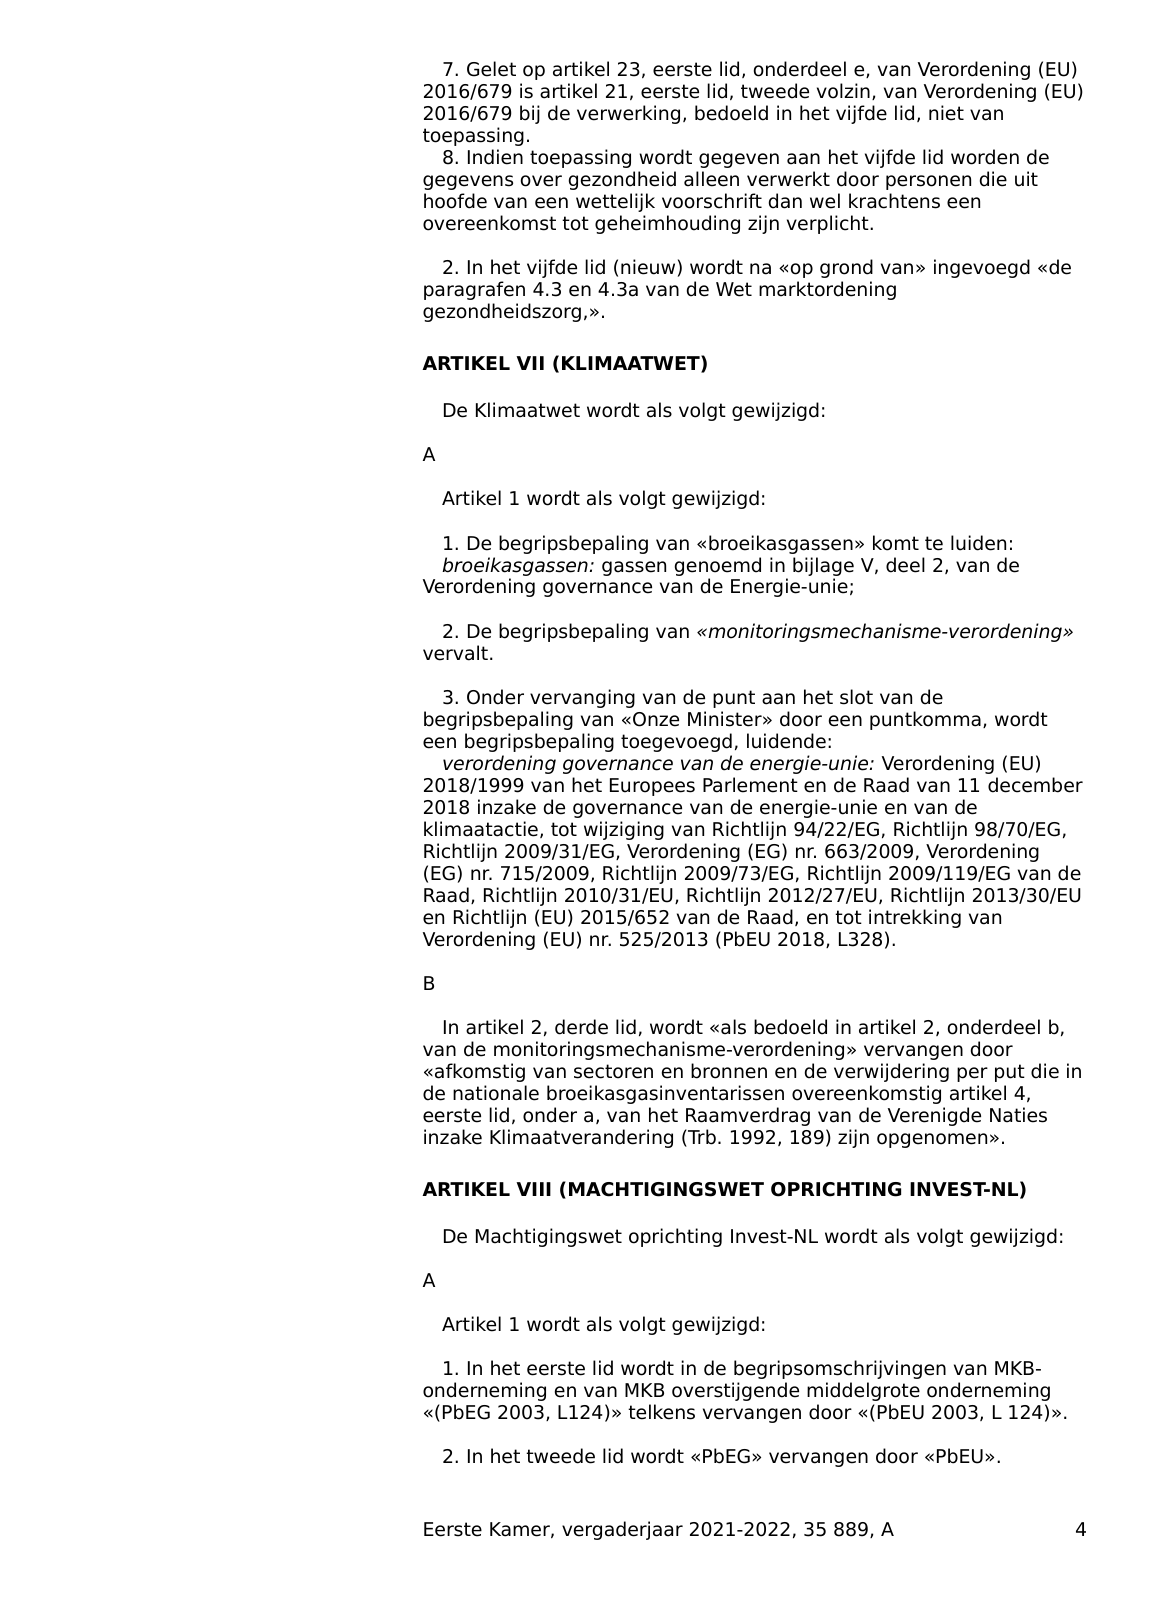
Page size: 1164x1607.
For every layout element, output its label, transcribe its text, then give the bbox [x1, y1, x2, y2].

text 1. In het eerste lid wordt in de begripsomschrijvingen van MKB-onderneming en van MKB overstijgende middelgrote onderneming «(PbEG 2003, L124)» telkens vervangen door «(PbEU 2003, L 124)». [422, 1358, 1087, 1424]
text De Machtigingswet oprichting Invest-NL wordt als volgt gewijzigd: [422, 1226, 1087, 1248]
text In artikel 2, derde lid, wordt «als bedoeld in artikel 2, onderdeel b, van de monitoringsmechanisme-verordening» vervangen door «afkomstig van sectoren en bronnen en de verwijdering per put die in de nationale broeikasgasinventarissen overeenkomstig artikel 4, eerste lid, onder a, van het Raamverdrag van de Verenigde Naties inzake Klimaatverandering (Trb. 1992, 189) zijn opgenomen». [422, 1017, 1087, 1149]
text 7. Gelet op artikel 23, eerste lid, onderdeel e, van Verordening (EU) 2016/679 is artikel 21, eerste lid, tweede volzin, van Verordening (EU) 2016/679 bij de verwerking, bedoeld in het vijfde lid, niet van toepassing. [422, 59, 1087, 147]
text B [422, 973, 1087, 995]
text 8. Indien toepassing wordt gegeven aan het vijfde lid worden de gegevens over gezondheid alleen verwerkt door personen die uit hoofde van een wettelijk voorschrift dan wel krachtens een overeenkomst tot geheimhouding zijn verplicht. [422, 147, 1087, 235]
text verordening governance van de energie-unie: Verordening (EU) 2018/1999 van het Europees Parlement en de Raad van 11 december 2018 inzake de governance van de energie-unie en van de klimaatactie, tot wijziging van Richtlijn 94/22/EG, Richtlijn 98/70/EG, Richtlijn 2009/31/EG, Verordening (EG) nr. 663/2009, Verordening (EG) nr. 715/2009, Richtlijn 2009/73/EG, Richtlijn 2009/119/EG van de Raad, Richtlijn 2010/31/EU, Richtlijn 2012/27/EU, Richtlijn 2013/30/EU en Richtlijn (EU) 2015/652 van de Raad, en tot intrekking van Verordening (EU) nr. 525/2013 (PbEU 2018, L328). [422, 753, 1087, 951]
subtitle ARTIKEL VIII (MACHTIGINGSWET OPRICHTING INVEST-NL) [422, 1179, 1087, 1201]
text broeikasgassen: gassen genoemd in bijlage V, deel 2, van de Verordening governance van de Energie-unie; [422, 554, 1087, 598]
text De Klimaatwet wordt als volgt gewijzigd: [422, 400, 1087, 422]
text 2. In het vijfde lid (nieuw) wordt na «op grond van» ingevoegd «de paragrafen 4.3 en 4.3a van de Wet marktordening gezondheidszorg,». [422, 257, 1087, 323]
text Artikel 1 wordt als volgt gewijzigd: [422, 488, 1087, 510]
text Artikel 1 wordt als volgt gewijzigd: [422, 1314, 1087, 1336]
text A [422, 444, 1087, 466]
text 1. De begripsbepaling van «broeikasgassen» komt te luiden: [422, 532, 1087, 554]
text A [422, 1270, 1087, 1292]
subtitle ARTIKEL VII (KLIMAATWET) [422, 353, 1087, 375]
text 3. Onder vervanging van de punt aan het slot van de begripsbepaling van «Onze Minister» door een puntkomma, wordt een begripsbepaling toegevoegd, luidende: [422, 687, 1087, 753]
text 2. In het tweede lid wordt «PbEG» vervangen door «PbEU». [422, 1446, 1087, 1468]
text 2. De begripsbepaling van «monitoringsmechanisme-verordening» vervalt. [422, 621, 1087, 664]
